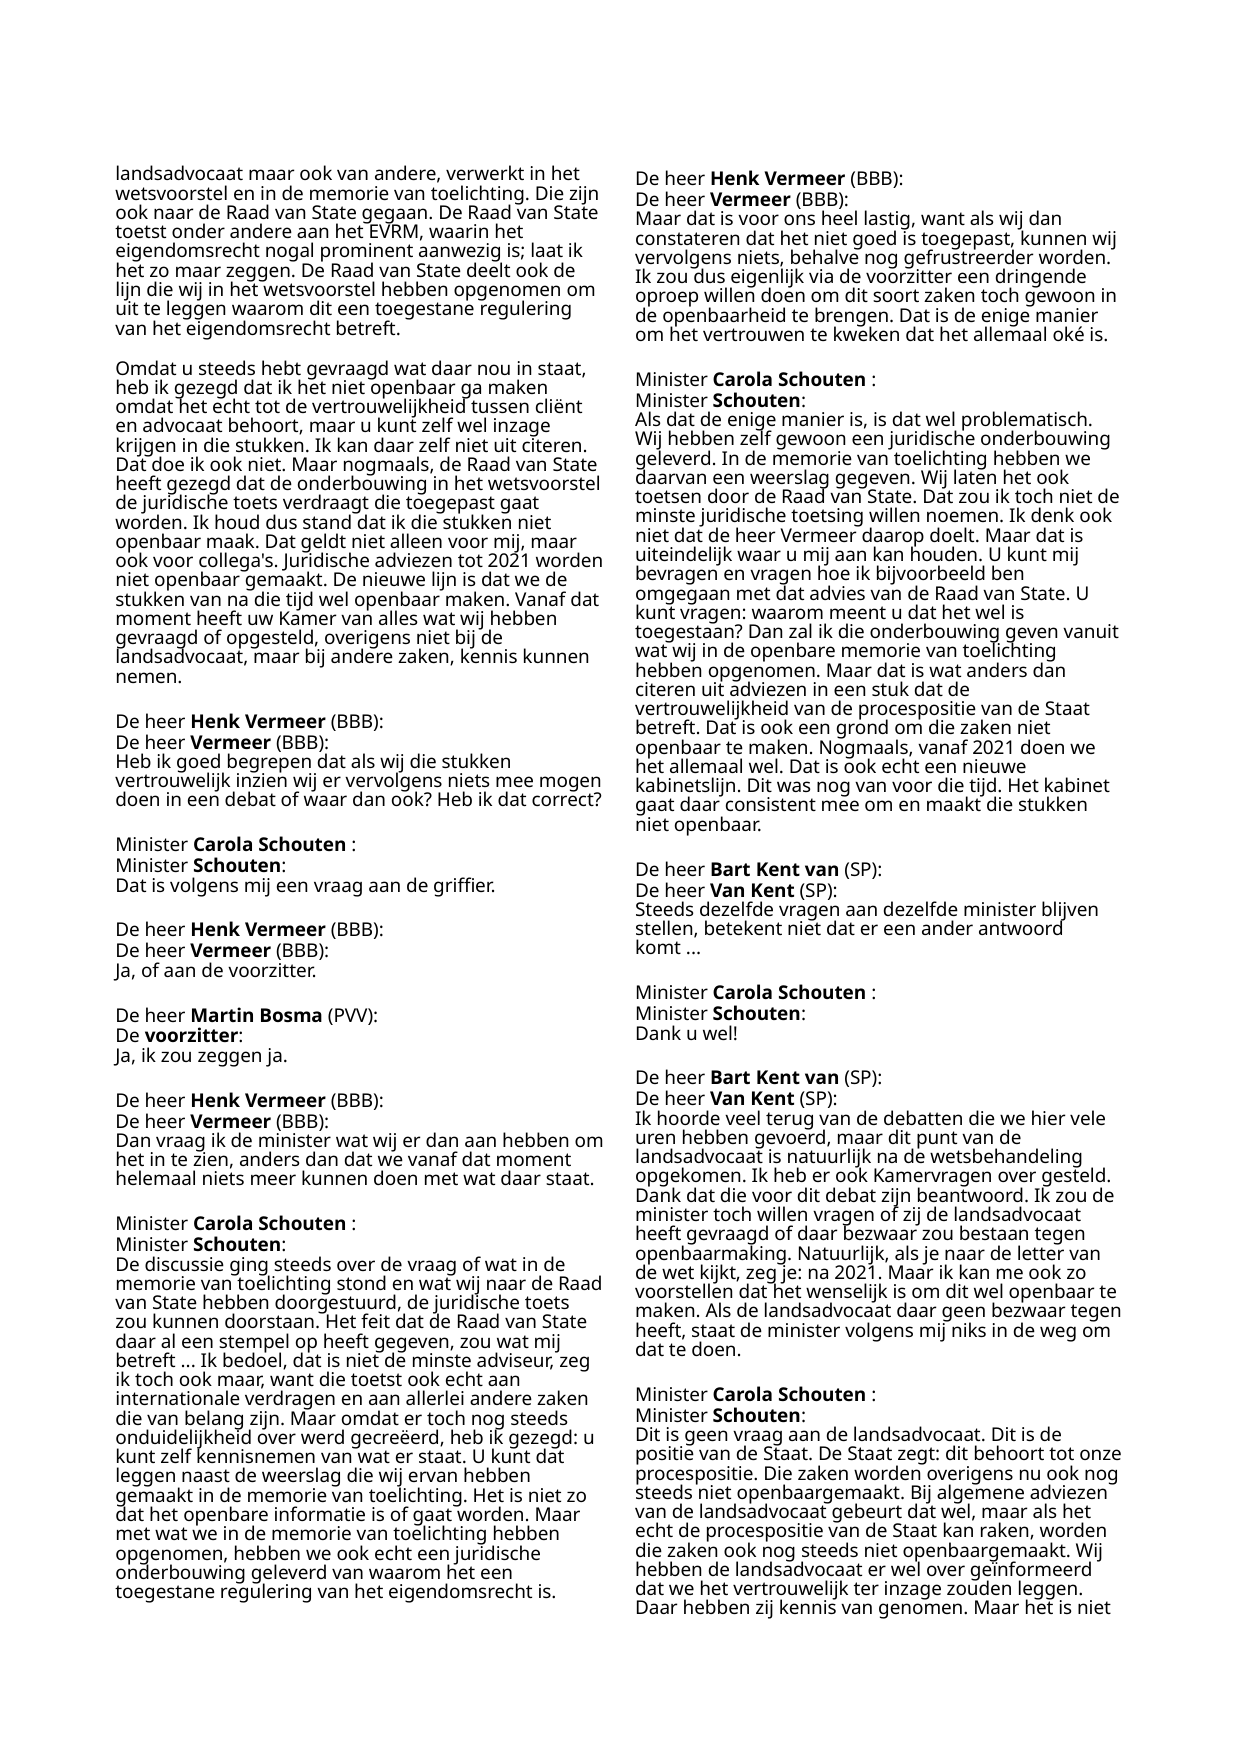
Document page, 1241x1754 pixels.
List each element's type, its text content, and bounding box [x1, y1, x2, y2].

text De discussie ging steeds over de vraag of wat in de memorie van toelichting stond en wat wij naar de Raad van State hebben doorgestuurd, de juridische toets zou kunnen doorstaan. Het feit dat de Raad van State daar al een stempel op heeft gegeven, zou wat mij betreft ... Ik bedoel, dat is niet de minste adviseur, zeg ik toch ook maar, want die toetst ook echt aan internationale verdragen en aan allerlei andere zaken die van belang zijn. Maar omdat er toch nog steeds onduidelijkheid over werd gecreëerd, heb ik gezegd: u kunt zelf kennisnemen van wat er staat. U kunt dat leggen naast de weerslag die wij ervan hebben gemaakt in de memorie van toelichting. Het is niet zo dat het openbare informatie is of gaat worden. Maar met wat we in de memorie van toelichting hebben opgenomen, hebben we ook echt een juridische onderbouwing geleverd van waarom het een toegestane regulering van het eigendomsrecht is. [115, 1256, 605, 1602]
text De heer Martin Bosma (PVV): [115, 1002, 605, 1027]
text landsadvocaat maar ook van andere, verwerkt in het wetsvoorstel en in de memorie van toelichting. Die zijn ook naar de Raad van State gegaan. De Raad van State toetst onder andere aan het EVRM, waarin het eigendomsrecht nogal prominent aanwezig is; laat ik het zo maar zeggen. De Raad van State deelt ook de lijn die wij in het wetsvoorstel hebben opgenomen om uit te leggen waarom dit een toegestane regulering van het eigendomsrecht betreft. [115, 165, 605, 339]
text De heer Henk Vermeer (BBB): [115, 1087, 605, 1113]
text Heb ik goed begrepen dat als wij die stukken vertrouwelijk inzien wij er vervolgens niets mee mogen doen in een debat of waar dan ook? Heb ik dat correct? [115, 753, 605, 811]
text De heer Van Kent (SP): [635, 1090, 1125, 1109]
text Maar dat is voor ons heel lastig, want als wij dan constateren dat het niet goed is toegepast, kunnen wij vervolgens niets, behalve nog gefrustreerder worden. Ik zou dus eigenlijk via de voorzitter een dringende oproep willen doen om dit soort zaken toch gewoon in de openbaarheid te brengen. Dat is de enige manier om het vertrouwen te kweken dat het allemaal oké is. [635, 210, 1125, 345]
text De heer Vermeer (BBB): [635, 191, 1125, 210]
text Minister Schouten: [635, 1005, 1125, 1024]
text De heer Van Kent (SP): [635, 882, 1125, 901]
text Steeds dezelfde vragen aan dezelfde minister blijven stellen, betekent niet dat er een ander antwoord komt ... [635, 901, 1125, 959]
text De heer Henk Vermeer (BBB): [115, 917, 605, 942]
text De heer Vermeer (BBB): [115, 1113, 605, 1132]
text Minister Carola Schouten : [635, 979, 1125, 1005]
text Minister Carola Schouten : [115, 1211, 605, 1236]
text De heer Bart Kent van (SP): [635, 856, 1125, 882]
text De heer Bart Kent van (SP): [635, 1064, 1125, 1090]
text Ik hoorde veel terug van de debatten die we hier vele uren hebben gevoerd, maar dit punt van de landsadvocaat is natuurlijk na de wetsbehandeling opgekomen. Ik heb er ook Kamervragen over gesteld. Dank dat die voor dit debat zijn beantwoord. Ik zou de minister toch willen vragen of zij de landsadvocaat heeft gevraagd of daar bezwaar zou bestaan tegen openbaarmaking. Natuurlijk, als je naar de letter van de wet kijkt, zeg je: na 2021. Maar ik kan me ook zo voorstellen dat het wenselijk is om dit wel openbaar te maken. Als de landsadvocaat daar geen bezwaar tegen heeft, staat de minister volgens mij niks in de weg om dat te doen. [635, 1109, 1125, 1360]
text Minister Carola Schouten : [635, 366, 1125, 392]
text Dit is geen vraag aan de landsadvocaat. Dit is de positie van de Staat. De Staat zegt: dit behoort tot onze procespositie. Die zaken worden overigens nu ook nog steeds niet openbaargemaakt. Bij algemene adviezen van de landsadvocaat gebeurt dat wel, maar als het echt de procespositie van de Staat kan raken, worden die zaken ook nog steeds niet openbaargemaakt. Wij hebben de landsadvocaat er wel over geïnformeerd dat we het vertrouwelijk ter inzage zouden leggen. Daar hebben zij kennis van genomen. Maar het is niet [635, 1426, 1125, 1619]
text Ja, of aan de voorzitter. [115, 962, 605, 981]
text Dank u wel! [635, 1024, 1125, 1044]
text De heer Vermeer (BBB): [115, 942, 605, 962]
text De voorzitter: [115, 1027, 605, 1047]
text Ja, ik zou zeggen ja. [115, 1047, 605, 1066]
text Minister Schouten: [635, 1407, 1125, 1426]
text Dat is volgens mij een vraag aan de griffier. [115, 877, 605, 896]
text Minister Schouten: [115, 857, 605, 877]
text Minister Schouten: [635, 392, 1125, 411]
text De heer Henk Vermeer (BBB): [635, 165, 1125, 191]
text Minister Carola Schouten : [635, 1381, 1125, 1407]
text Minister Schouten: [115, 1236, 605, 1256]
text De heer Henk Vermeer (BBB): [115, 708, 605, 734]
text Dan vraag ik de minister wat wij er dan aan hebben om het in te zien, anders dan dat we vanaf dat moment helemaal niets meer kunnen doen met wat daar staat. [115, 1132, 605, 1190]
text Als dat de enige manier is, is dat wel problematisch. Wij hebben zelf gewoon een juridische onderbouwing geleverd. In de memorie van toelichting hebben we daarvan een weerslag gegeven. Wij laten het ook toetsen door de Raad van State. Dat zou ik toch niet de minste juridische toetsing willen noemen. Ik denk ook niet dat de heer Vermeer daarop doelt. Maar dat is uiteindelijk waar u mij aan kan houden. U kunt mij bevragen en vragen hoe ik bijvoorbeeld ben omgegaan met dat advies van de Raad van State. U kunt vragen: waarom meent u dat het wel is toegestaan? Dan zal ik die onderbouwing geven vanuit wat wij in de openbare memorie van toelichting hebben opgenomen. Maar dat is wat anders dan citeren uit adviezen in een stuk dat de vertrouwelijkheid van de procespositie van de Staat betreft. Dat is ook een grond om die zaken niet openbaar te maken. Nogmaals, vanaf 2021 doen we het allemaal wel. Dat is ook echt een nieuwe kabinetslijn. Dit was nog van voor die tijd. Het kabinet gaat daar consistent mee om en maakt die stukken niet openbaar. [635, 411, 1125, 835]
text De heer Vermeer (BBB): [115, 734, 605, 753]
text Omdat u steeds hebt gevraagd wat daar nou in staat, heb ik gezegd dat ik het niet openbaar ga maken omdat het echt tot de vertrouwelijkheid tussen cliënt en advocaat behoort, maar u kunt zelf wel inzage krijgen in die stukken. Ik kan daar zelf niet uit citeren. Dat doe ik ook niet. Maar nogmaals, de Raad van State heeft gezegd dat de onderbouwing in het wetsvoorstel de juridische toets verdraagt die toegepast gaat worden. Ik houd dus stand dat ik die stukken niet openbaar maak. Dat geldt niet alleen voor mij, maar ook voor collega's. Juridische adviezen tot 2021 worden niet openbaar gemaakt. De nieuwe lijn is dat we de stukken van na die tijd wel openbaar maken. Vanaf dat moment heeft uw Kamer van alles wat wij hebben gevraagd of opgesteld, overigens niet bij de landsadvocaat, maar bij andere zaken, kennis kunnen nemen. [115, 359, 605, 687]
text Minister Carola Schouten : [115, 832, 605, 857]
